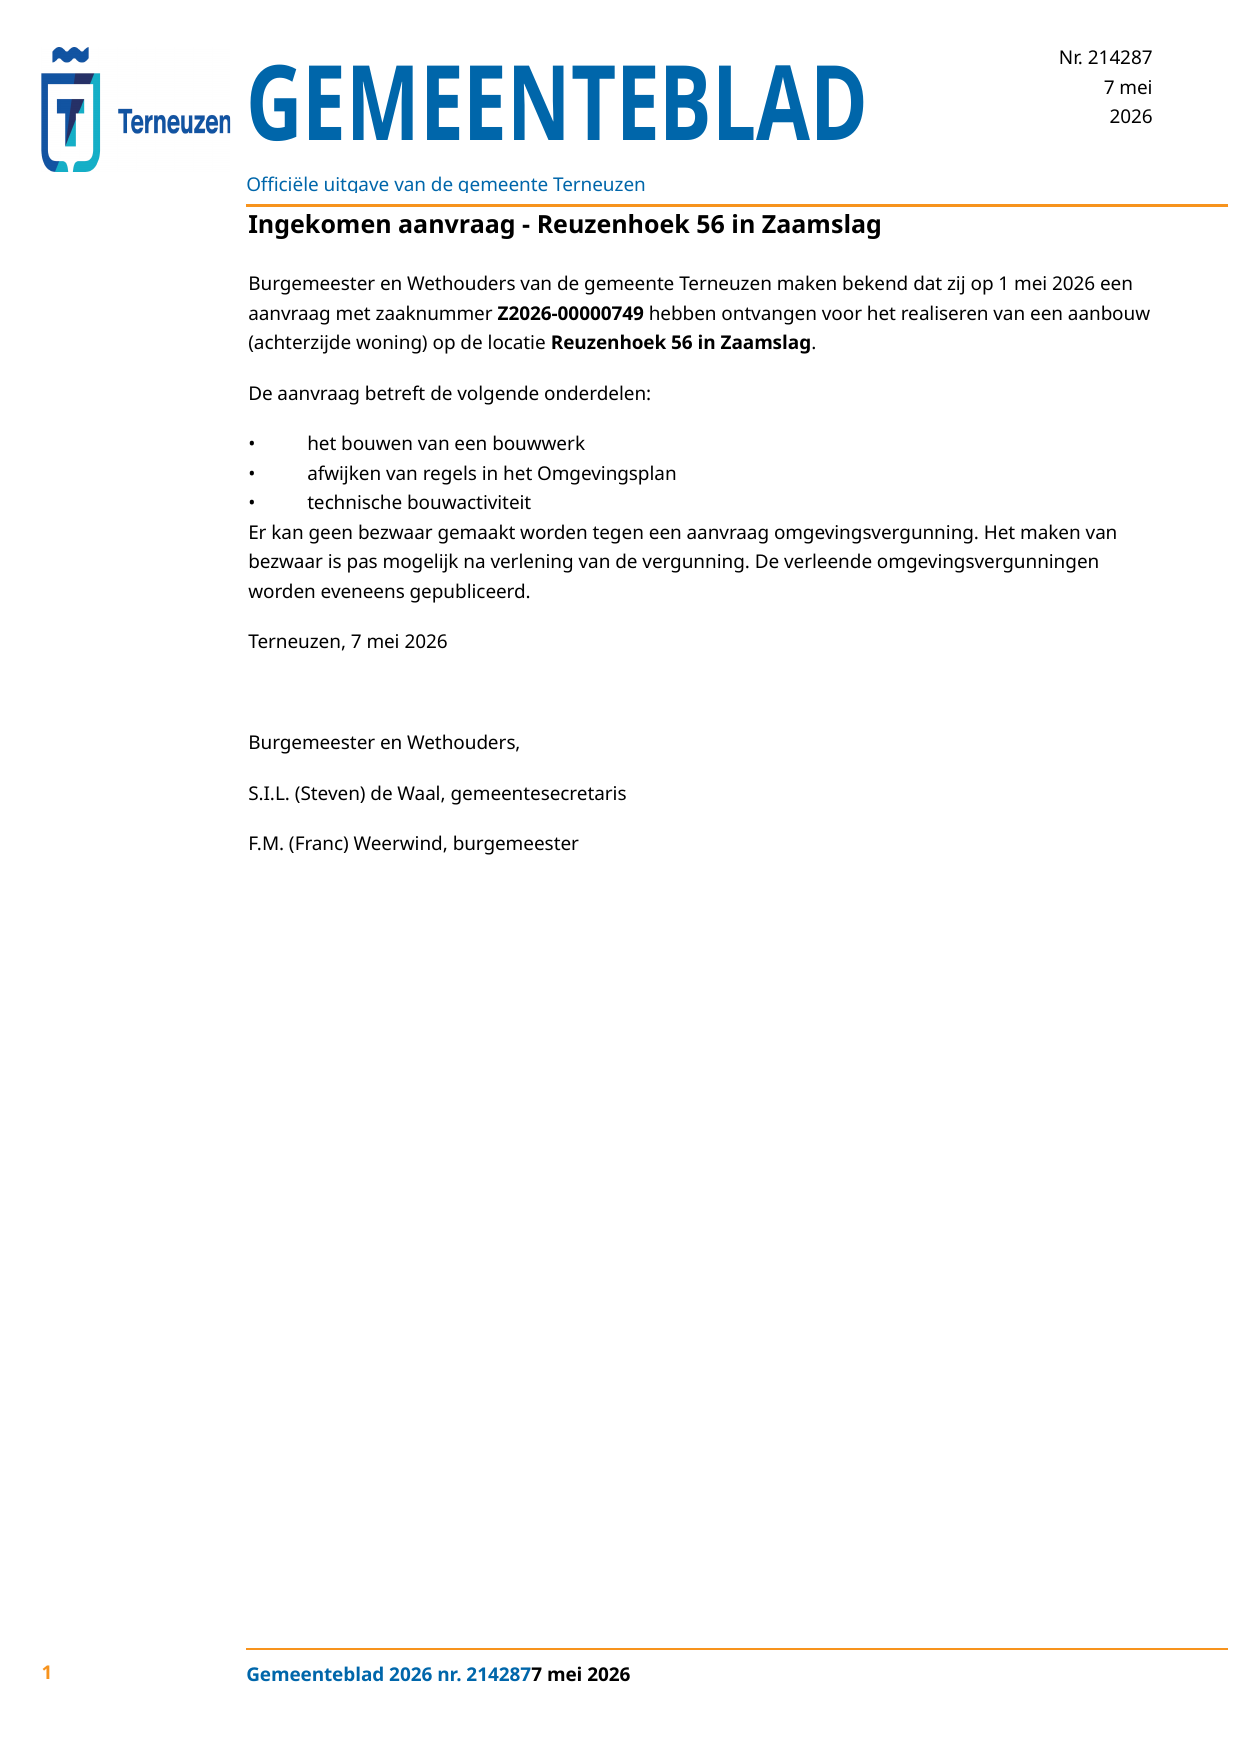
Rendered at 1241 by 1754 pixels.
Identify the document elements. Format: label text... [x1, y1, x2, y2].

list het bouwen van een bouwwerk [248, 430, 1152, 456]
picture [41, 47, 231, 172]
text De aanvraag betreft de volgende onderdelen: [248, 380, 1152, 406]
text Er kan geen bezwaar gemaakt worden tegen een aanvraag omgevingsvergunning. Het maken van bezwaar is pas mogelijk na verlening van de vergunning. De verleende omgevingsvergunningen worden eveneens gepubliceerd. [248, 519, 1152, 604]
text Ingekomen aanvraag - Reuzenhoek 56 in Zaamslag [248, 207, 1152, 241]
text Burgemeester en Wethouders, [248, 729, 1152, 755]
list technische bouwactiviteit [248, 489, 1152, 515]
text Burgemeester en Wethouders van de gemeente Terneuzen maken bekend dat zij op 1 mei 2026 een aanvraag met zaaknummer Z2026-00000749 hebben ontvangen voor het realiseren van een aanbouw (achterzijde woning) op de locatie Reuzenhoek 56 in Zaamslag. [248, 270, 1152, 355]
list afwijken van regels in het Omgevingsplan [248, 460, 1152, 486]
text F.M. (Franc) Weerwind, burgemeester [248, 830, 1152, 856]
text Terneuzen, 7 mei 2026 [248, 629, 1152, 654]
text S.I.L. (Steven) de Waal, gemeentesecretaris [248, 780, 1152, 806]
